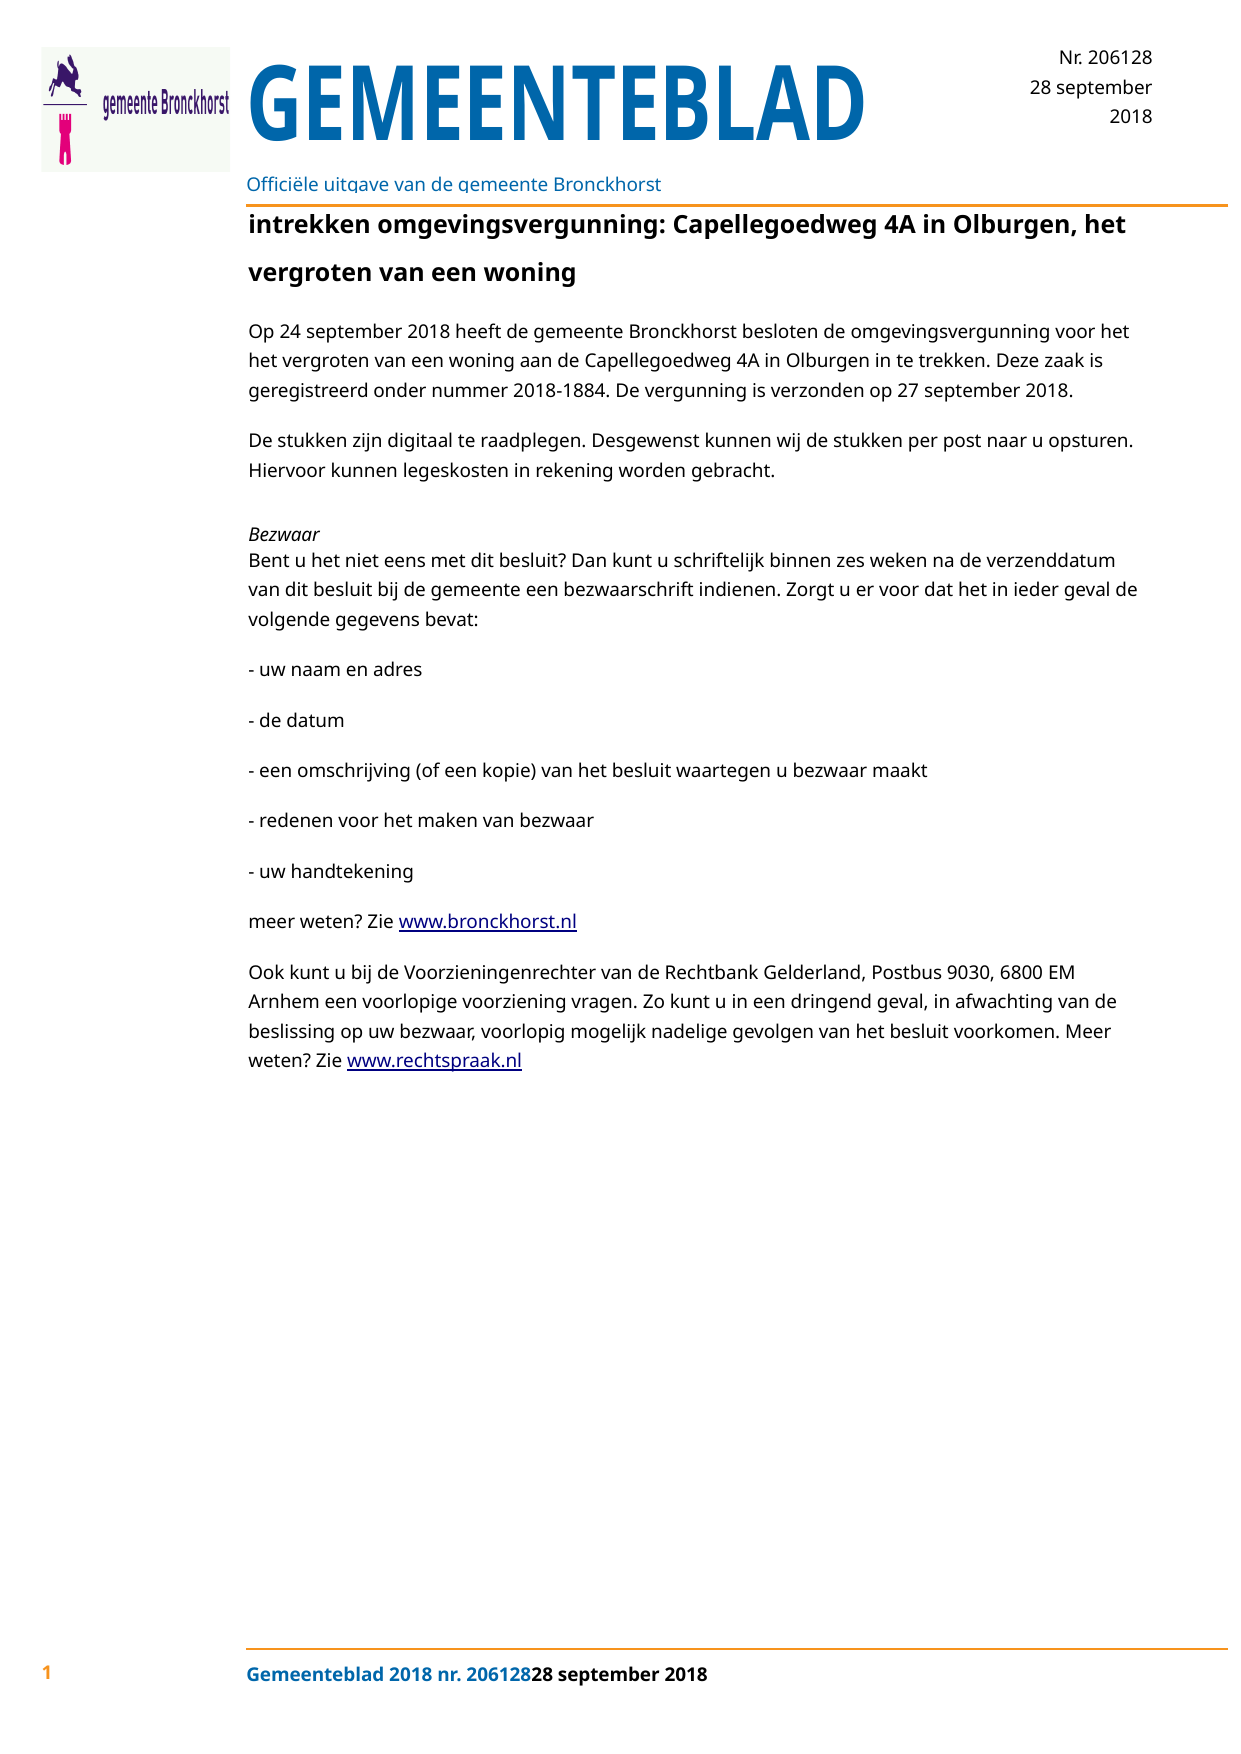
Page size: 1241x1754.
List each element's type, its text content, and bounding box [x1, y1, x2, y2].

text intrekken omgevingsvergunning: Capellegoedweg 4A in Olburgen, het vergroten van een woning [248, 207, 1152, 288]
text - redenen voor het maken van bezwaar [248, 808, 1152, 833]
picture [41, 47, 231, 172]
text meer weten? Zie www.bronckhorst.nl [248, 908, 1152, 934]
text Op 24 september 2018 heeft de gemeente Bronckhorst besloten de omgevingsvergunning voor het het vergroten van een woning aan de Capellegoedweg 4A in Olburgen in te trekken. Deze zaak is geregistreerd onder nummer 2018-1884. De vergunning is verzonden op 27 september 2018. [248, 318, 1152, 403]
text - uw handtekening [248, 858, 1152, 884]
text De stukken zijn digitaal te raadplegen. Desgewenst kunnen wij de stukken per post naar u opsturen. Hiervoor kunnen legeskosten in rekening worden gebracht. [248, 427, 1152, 483]
text Ook kunt u bij de Voorzieningenrechter van de Rechtbank Gelderland, Postbus 9030, 6800 EM Arnhem een voorlopige voorziening vragen. Zo kunt u in een dringend geval, in afwachting van de beslissing op uw bezwaar, voorlopig mogelijk nadelige gevolgen van het besluit voorkomen. Meer weten? Zie www.rechtspraak.nl [248, 959, 1152, 1073]
text Bezwaar [248, 521, 1152, 547]
text - een omschrijving (of een kopie) van het besluit waartegen u bezwaar maakt [248, 757, 1152, 783]
text Bent u het niet eens met dit besluit? Dan kunt u schriftelijk binnen zes weken na de verzenddatum van dit besluit bij de gemeente een bezwaarschrift indienen. Zorgt u er voor dat het in ieder geval de volgende gegevens bevat: [248, 547, 1152, 632]
text - uw naam en adres [248, 656, 1152, 682]
text - de datum [248, 707, 1152, 732]
